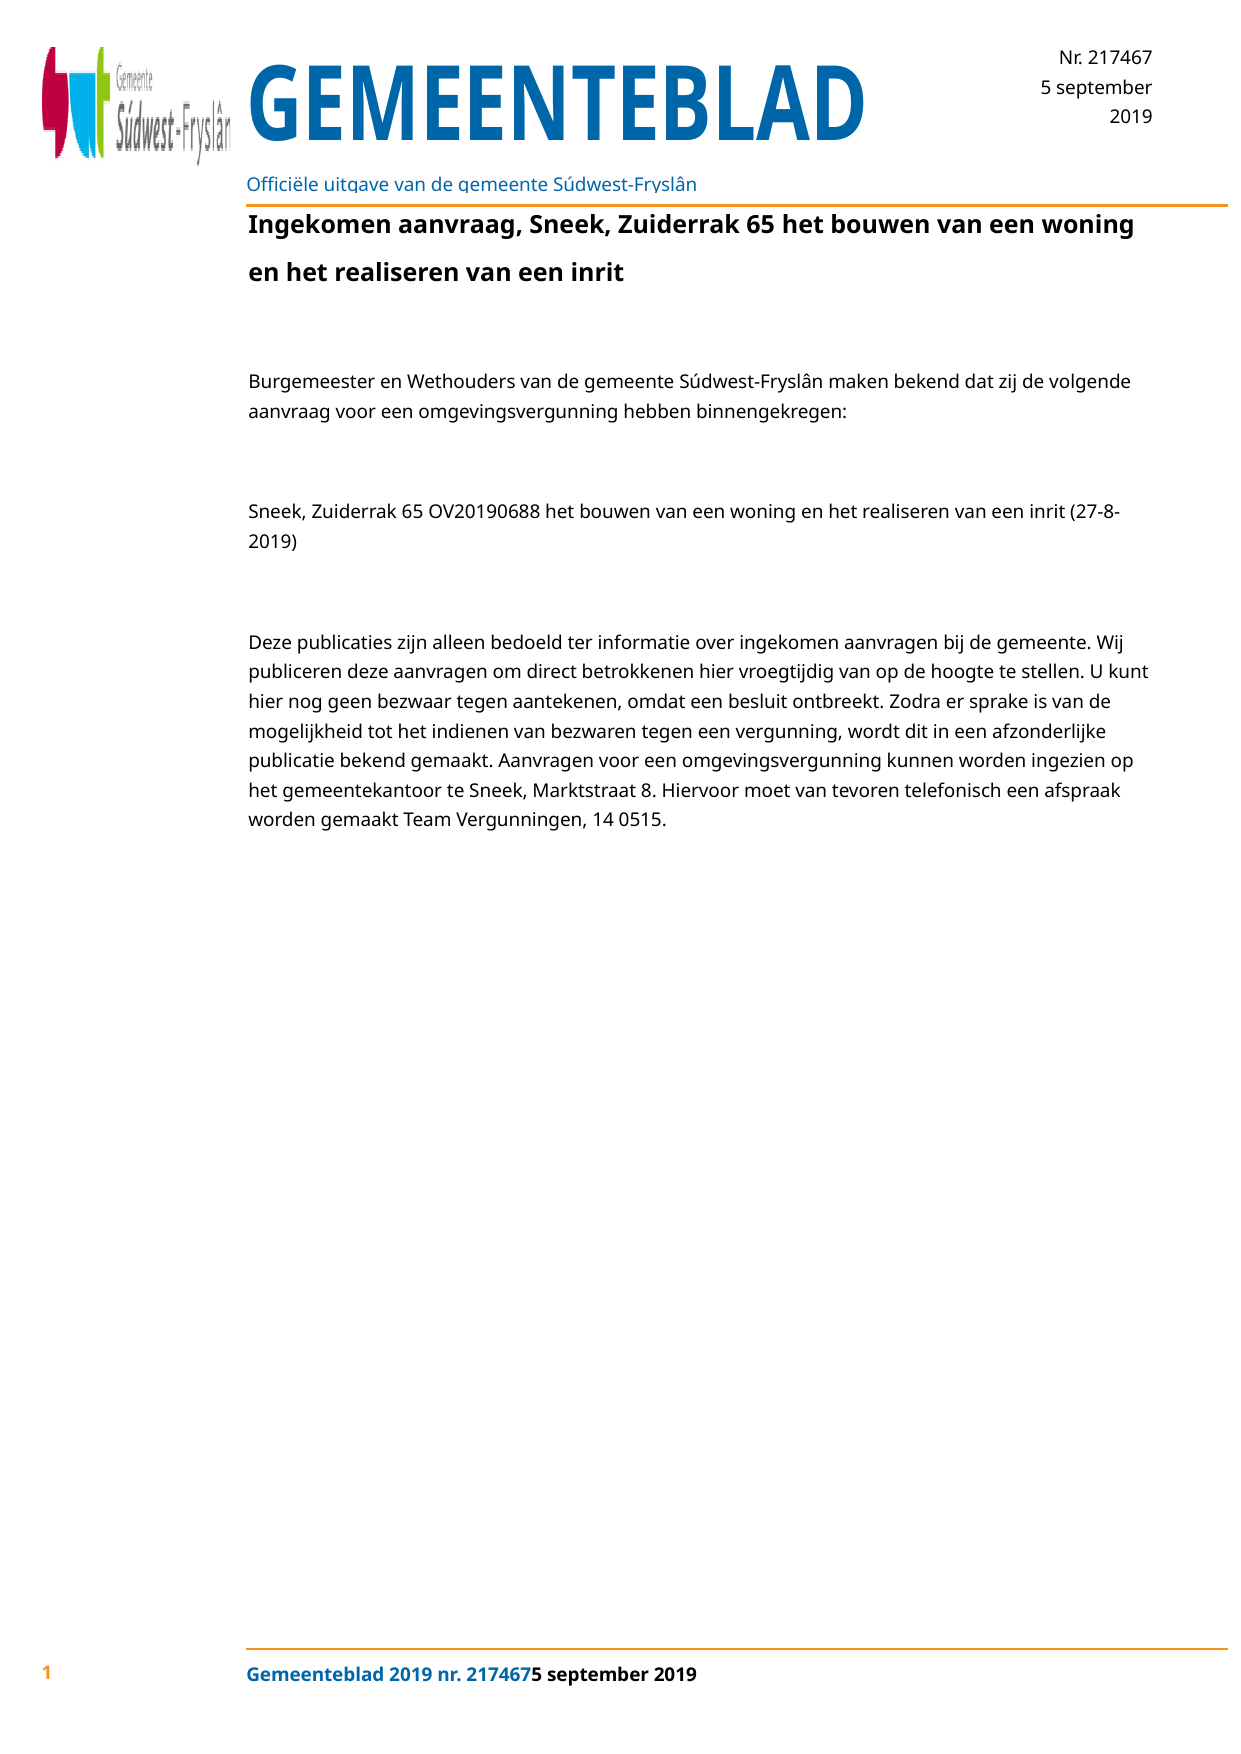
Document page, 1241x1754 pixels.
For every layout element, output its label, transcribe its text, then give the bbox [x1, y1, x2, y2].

picture [41, 47, 231, 172]
text Sneek, Zuiderrak 65 OV20190688 het bouwen van een woning en het realiseren van een inrit (27-8-2019) [248, 499, 1152, 554]
text Ingekomen aanvraag, Sneek, Zuiderrak 65 het bouwen van een woning en het realiseren van een inrit [248, 207, 1152, 288]
text Burgemeester en Wethouders van de gemeente Súdwest-Fryslân maken bekend dat zij de volgende aanvraag voor een omgevingsvergunning hebben binnengekregen: [248, 368, 1152, 424]
text Deze publicaties zijn alleen bedoeld ter informatie over ingekomen aanvragen bij de gemeente. Wij publiceren deze aanvragen om direct betrokkenen hier vroegtijdig van op de hoogte te stellen. U kunt hier nog geen bezwaar tegen aantekenen, omdat een besluit ontbreekt. Zodra er sprake is van de mogelijkheid tot het indienen van bezwaren tegen een vergunning, wordt dit in een afzonderlijke publicatie bekend gemaakt. Aanvragen voor een omgevingsvergunning kunnen worden ingezien op het gemeentekantoor te Sneek, Marktstraat 8. Hiervoor moet van tevoren telefonisch een afspraak worden gemaakt Team Vergunningen, 14 0515. [248, 629, 1152, 832]
